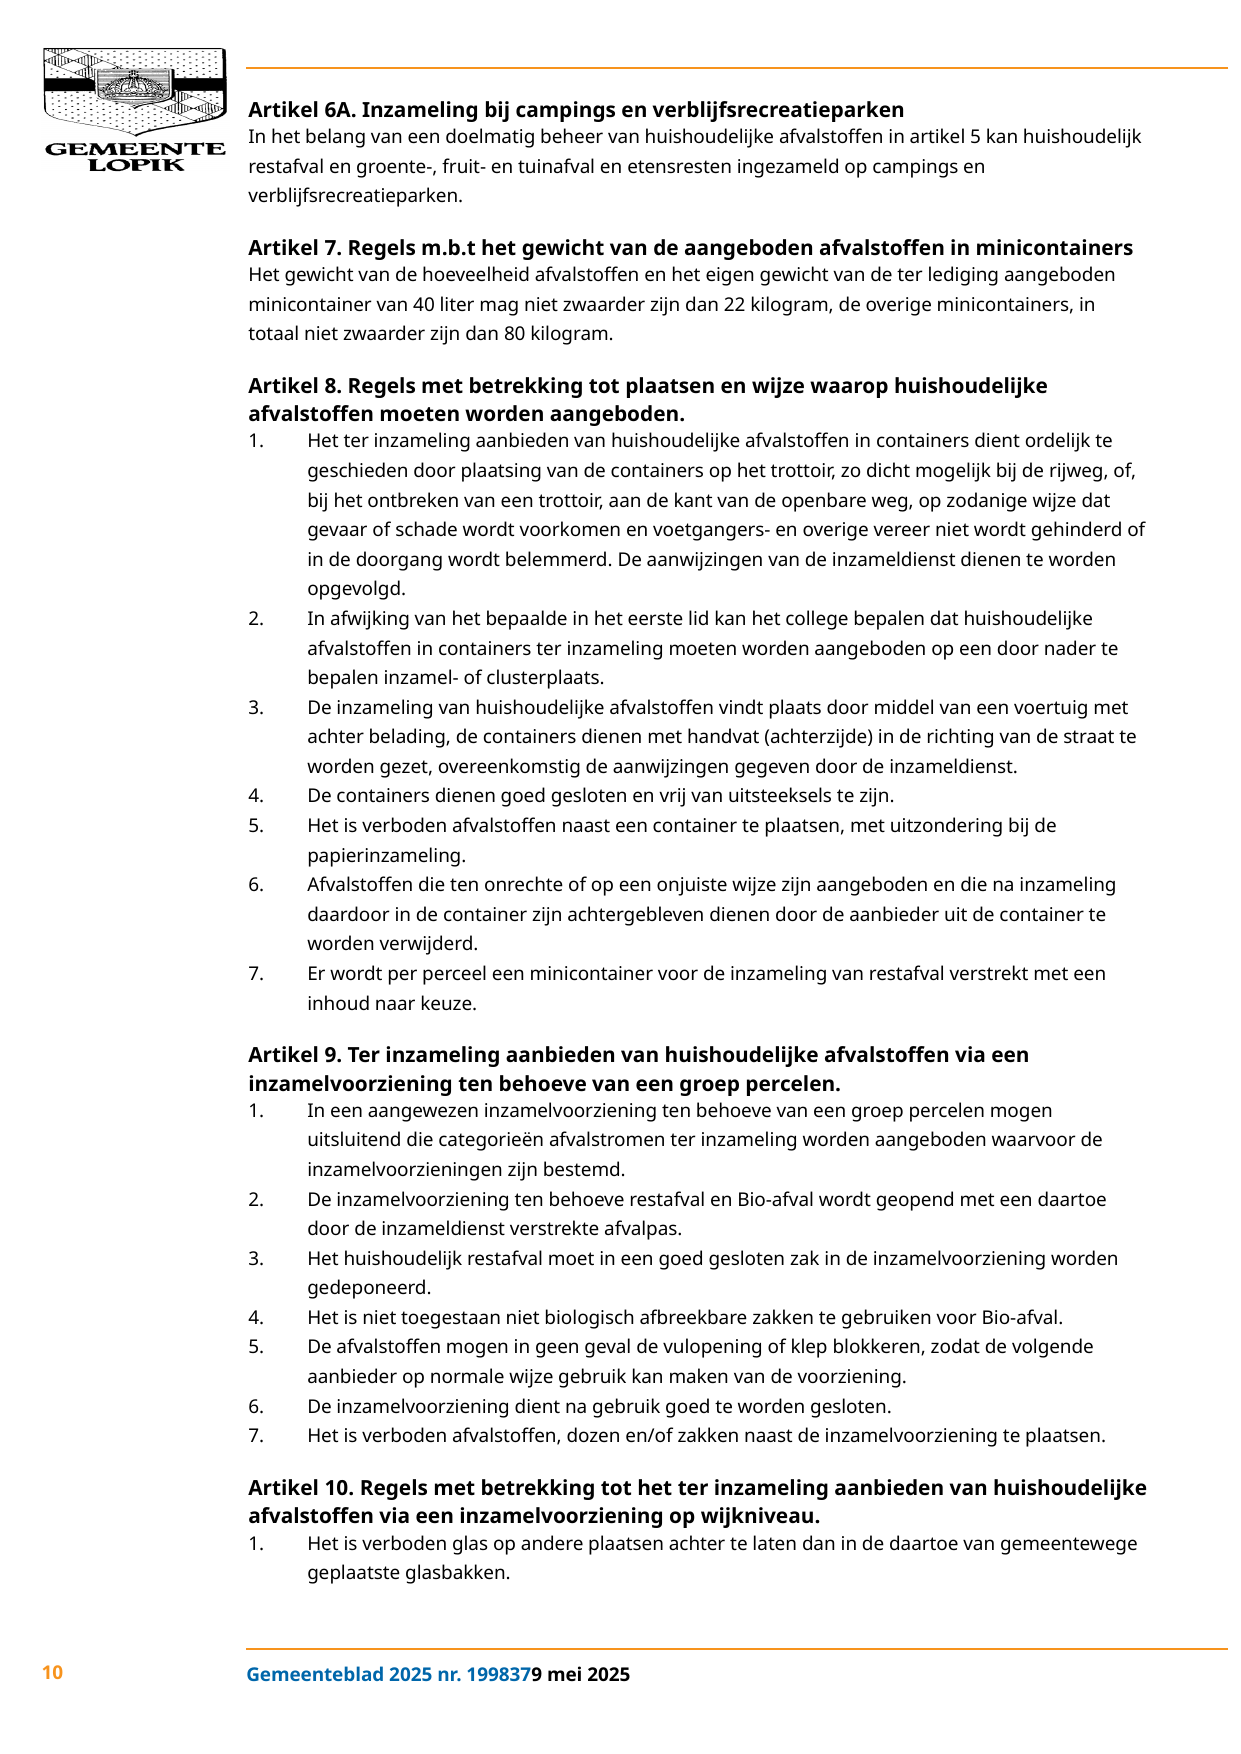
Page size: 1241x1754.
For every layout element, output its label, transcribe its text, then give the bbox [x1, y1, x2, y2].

text Artikel 9. Ter inzameling aanbieden van huishoudelijke afvalstoffen via een inzamelvoorziening ten behoeve van een groep percelen. [248, 1040, 1152, 1097]
picture [41, 47, 231, 172]
list Afvalstoffen die ten onrechte of op een onjuiste wijze zijn aangeboden en die na inzameling daardoor in de container zijn achtergebleven dienen door de aanbieder uit de container te worden verwijderd. [248, 871, 1152, 956]
text Artikel 7. Regels m.b.t het gewicht van de aangeboden afvalstoffen in minicontainers [248, 233, 1152, 261]
list Het is verboden glas op andere plaatsen achter te laten dan in de daartoe van gemeentewege geplaatste glasbakken. [248, 1530, 1152, 1585]
list Het is verboden afvalstoffen naast een container te plaatsen, met uitzondering bij de papierinzameling. [248, 812, 1152, 868]
list De inzamelvoorziening dient na gebruik goed te worden gesloten. [248, 1393, 1152, 1419]
list De inzamelvoorziening ten behoeve restafval en Bio-afval wordt geopend met een daartoe door de inzameldienst verstrekte afvalpas. [248, 1186, 1152, 1241]
text Artikel 6A. Inzameling bij campings en verblijfsrecreatieparken [248, 95, 1152, 123]
list Het huishoudelijk restafval moet in een goed gesloten zak in de inzamelvoorziening worden gedeponeerd. [248, 1245, 1152, 1300]
list Er wordt per perceel een minicontainer voor de inzameling van restafval verstrekt met een inhoud naar keuze. [248, 960, 1152, 1016]
list De inzameling van huishoudelijke afvalstoffen vindt plaats door middel van een voertuig met achter belading, de containers dienen met handvat (achterzijde) in de richting van de straat te worden gezet, overeenkomstig de aanwijzingen gegeven door de inzameldienst. [248, 694, 1152, 779]
list De containers dienen goed gesloten en vrij van uitsteeksels te zijn. [248, 783, 1152, 808]
list In een aangewezen inzamelvoorziening ten behoeve van een groep percelen mogen uitsluitend die categorieën afvalstromen ter inzameling worden aangeboden waarvoor de inzamelvoorzieningen zijn bestemd. [248, 1097, 1152, 1182]
text In het belang van een doelmatig beheer van huishoudelijke afvalstoffen in artikel 5 kan huishoudelijk restafval en groente-, fruit- en tuinafval en etensresten ingezameld op campings en verblijfsrecreatieparken. [248, 123, 1152, 208]
list Het ter inzameling aanbieden van huishoudelijke afvalstoffen in containers dient ordelijk te geschieden door plaatsing van de containers op het trottoir, zo dicht mogelijk bij de rijweg, of, bij het ontbreken van een trottoir, aan de kant van de openbare weg, op zodanige wijze dat gevaar of schade wordt voorkomen en voetgangers- en overige vereer niet wordt gehinderd of in de doorgang wordt belemmerd. De aanwijzingen van de inzameldienst dienen te worden opgevolgd. [248, 428, 1152, 601]
text Artikel 10. Regels met betrekking tot het ter inzameling aanbieden van huishoudelijke afvalstoffen via een inzamelvoorziening op wijkniveau. [248, 1473, 1152, 1530]
text Het gewicht van de hoeveelheid afvalstoffen en het eigen gewicht van de ter lediging aangeboden minicontainer van 40 liter mag niet zwaarder zijn dan 22 kilogram, de overige minicontainers, in totaal niet zwaarder zijn dan 80 kilogram. [248, 261, 1152, 346]
list Het is verboden afvalstoffen, dozen en/of zakken naast de inzamelvoorziening te plaatsen. [248, 1422, 1152, 1448]
text Artikel 8. Regels met betrekking tot plaatsen en wijze waarop huishoudelijke afvalstoffen moeten worden aangeboden. [248, 371, 1152, 428]
list De afvalstoffen mogen in geen geval de vulopening of klep blokkeren, zodat de volgende aanbieder op normale wijze gebruik kan maken van de voorziening. [248, 1334, 1152, 1389]
list In afwijking van het bepaalde in het eerste lid kan het college bepalen dat huishoudelijke afvalstoffen in containers ter inzameling moeten worden aangeboden op een door nader te bepalen inzamel- of clusterplaats. [248, 605, 1152, 690]
list Het is niet toegestaan niet biologisch afbreekbare zakken te gebruiken voor Bio-afval. [248, 1304, 1152, 1330]
